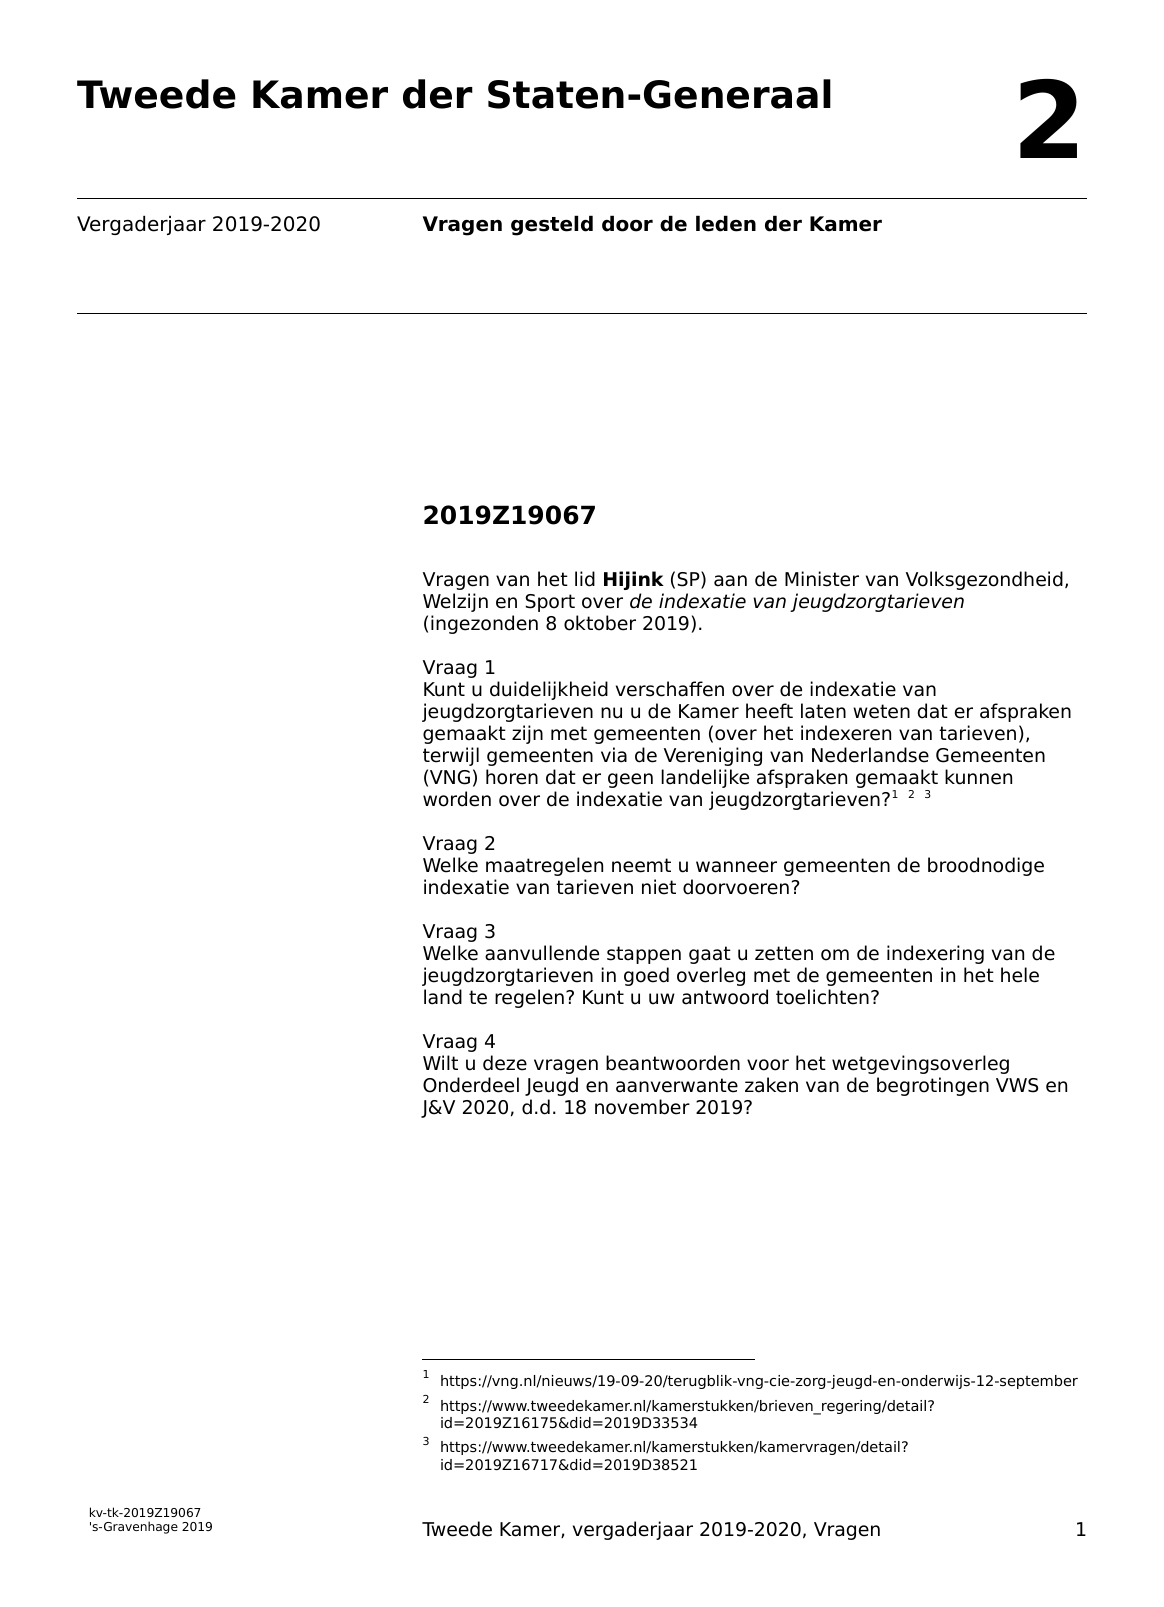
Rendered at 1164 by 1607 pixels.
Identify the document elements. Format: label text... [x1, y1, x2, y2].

table_cell Vergaderjaar 2019-2020 [77, 199, 422, 313]
text Welke maatregelen neemt u wanneer gemeenten de broodnodige indexatie van tarieven niet doorvoeren? [422, 855, 1087, 899]
table_header 2 [886, 59, 1087, 198]
text 2019Z19067 [422, 501, 1087, 531]
text https://www.tweedekamer.nl/kamerstukken/brieven_regering/detail?id=2019Z16175&did=2019D33534 [422, 1393, 1087, 1432]
text Welke aanvullende stappen gaat u zetten om de indexering van de jeugdzorgtarieven in goed overleg met de gemeenten in het hele land te regelen? Kunt u uw antwoord toelichten? [422, 943, 1087, 1009]
text https://www.tweedekamer.nl/kamerstukken/kamervragen/detail?id=2019Z16717&did=2019D38521 [422, 1435, 1087, 1474]
text kv-tk-2019Z19067 [88, 1506, 323, 1520]
table_header Tweede Kamer der Staten-Generaal [77, 59, 886, 198]
text Vraag 2 [422, 833, 1087, 855]
text Vraag 4 [422, 1031, 1087, 1053]
text https://vng.nl/nieuws/19-09-20/terugblik-vng-cie-zorg-jeugd-en-onderwijs-12-september [422, 1368, 1087, 1391]
text Vraag 3 [422, 921, 1087, 943]
text Vragen van het lid Hijink (SP) aan de Minister van Volksgezondheid, Welzijn en Sport over de indexatie van jeugdzorgtarieven (ingezonden 8 oktober 2019). [422, 569, 1087, 635]
table_cell Vragen gesteld door de leden der Kamer [422, 199, 1087, 313]
text Wilt u deze vragen beantwoorden voor het wetgevingsoverleg Onderdeel Jeugd en aanverwante zaken van de begrotingen VWS en J&V 2020, d.d. 18 november 2019? [422, 1053, 1087, 1119]
text Kunt u duidelijkheid verschaffen over de indexatie van jeugdzorgtarieven nu u de Kamer heeft laten weten dat er afspraken gemaakt zijn met gemeenten (over het indexeren van tarieven), terwijl gemeenten via de Vereniging van Nederlandse Gemeenten (VNG) horen dat er geen landelijke afspraken gemaakt kunnen worden over de indexatie van jeugdzorgtarieven? [422, 679, 1087, 811]
text 's-Gravenhage 2019 [88, 1520, 323, 1534]
text Vraag 1 [422, 657, 1087, 679]
